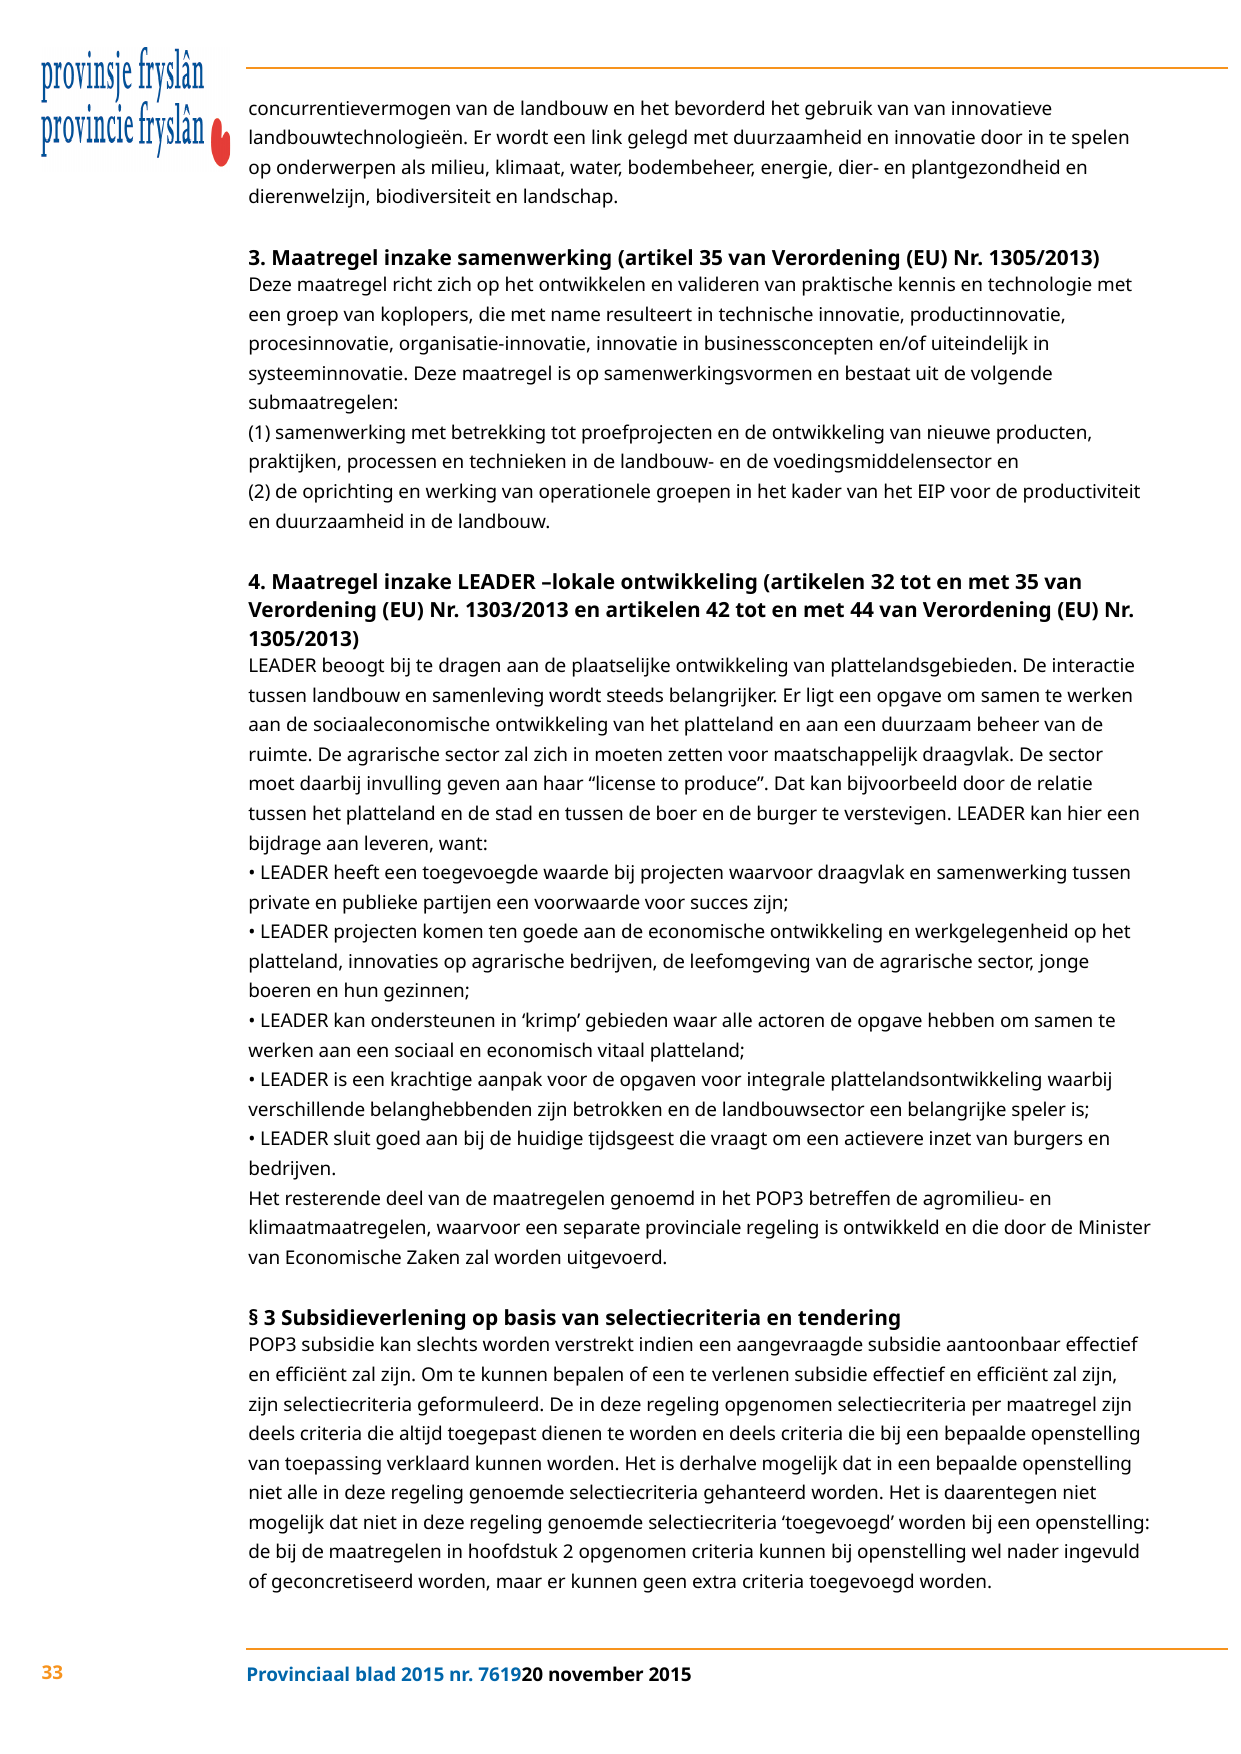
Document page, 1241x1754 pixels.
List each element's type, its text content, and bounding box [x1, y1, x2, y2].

text • LEADER heeft een toegevoegde waarde bij projecten waarvoor draagvlak en samenwerking tussen private en publieke partijen een voorwaarde voor succes zijn; [248, 859, 1152, 915]
text 3. Maatregel inzake samenwerking (artikel 35 van Verordening (EU) Nr. 1305/2013) [248, 243, 1152, 271]
text • LEADER kan ondersteunen in ‘krimp’ gebieden waar alle actoren de opgave hebben om samen te werken aan een sociaal en economisch vitaal platteland; [248, 1007, 1152, 1063]
picture [41, 47, 231, 172]
text • LEADER is een krachtige aanpak voor de opgaven voor integrale plattelandsontwikkeling waarbij verschillende belanghebbenden zijn betrokken en de landbouwsector een belangrijke speler is; [248, 1066, 1152, 1122]
text POP3 subsidie kan slechts worden verstrekt indien een aangevraagde subsidie aantoonbaar effectief en efficiënt zal zijn. Om te kunnen bepalen of een te verlenen subsidie effectief en efficiënt zal zijn, zijn selectiecriteria geformuleerd. De in deze regeling opgenomen selectiecriteria per maatregel zijn deels criteria die altijd toegepast dienen te worden en deels criteria die bij een bepaalde openstelling van toepassing verklaard kunnen worden. Het is derhalve mogelijk dat in een bepaalde openstelling niet alle in deze regeling genoemde selectiecriteria gehanteerd worden. Het is daarentegen niet mogelijk dat niet in deze regeling genoemde selectiecriteria ‘toegevoegd’ worden bij een openstelling: de bij de maatregelen in hoofdstuk 2 opgenomen criteria kunnen bij openstelling wel nader ingevuld of geconcretiseerd worden, maar er kunnen geen extra criteria toegevoegd worden. [248, 1332, 1152, 1594]
text • LEADER sluit goed aan bij de huidige tijdsgeest die vraagt om een actievere inzet van burgers en bedrijven. [248, 1126, 1152, 1181]
text Deze maatregel richt zich op het ontwikkelen en valideren van praktische kennis en technologie met een groep van koplopers, die met name resulteert in technische innovatie, productinnovatie, procesinnovatie, organisatie-innovatie, innovatie in businessconcepten en/of uiteindelijk in systeeminnovatie. Deze maatregel is op samenwerkingsvormen en bestaat uit de volgende submaatregelen: [248, 271, 1152, 415]
text concurrentievermogen van de landbouw en het bevorderd het gebruik van van innovatieve landbouwtechnologieën. Er wordt een link gelegd met duurzaamheid en innovatie door in te spelen op onderwerpen als milieu, klimaat, water, bodembeheer, energie, dier- en plantgezondheid en dierenwelzijn, biodiversiteit en landschap. [248, 95, 1152, 209]
text (1) samenwerking met betrekking tot proefprojecten en de ontwikkeling van nieuwe producten, praktijken, processen en technieken in de landbouw- en de voedingsmiddelensector en [248, 419, 1152, 474]
text § 3 Subsidieverlening op basis van selectiecriteria en tendering [248, 1303, 1152, 1332]
text • LEADER projecten komen ten goede aan de economische ontwikkeling en werkgelegenheid op het platteland, innovaties op agrarische bedrijven, de leefomgeving van de agrarische sector, jonge boeren en hun gezinnen; [248, 918, 1152, 1003]
text (2) de oprichting en werking van operationele groepen in het kader van het EIP voor de productiviteit en duurzaamheid in de landbouw. [248, 478, 1152, 533]
text Het resterende deel van de maatregelen genoemd in het POP3 betreffen de agromilieu- en klimaatmaatregelen, waarvoor een separate provinciale regeling is ontwikkeld en die door de Minister van Economische Zaken zal worden uitgevoerd. [248, 1185, 1152, 1270]
text LEADER beoogt bij te dragen aan de plaatselijke ontwikkeling van plattelandsgebieden. De interactie tussen landbouw en samenleving wordt steeds belangrijker. Er ligt een opgave om samen te werken aan de sociaaleconomische ontwikkeling van het platteland en aan een duurzaam beheer van de ruimte. De agrarische sector zal zich in moeten zetten voor maatschappelijk draagvlak. De sector moet daarbij invulling geven aan haar “license to produce”. Dat kan bijvoorbeeld door de relatie tussen het platteland en de stad en tussen de boer en de burger te verstevigen. LEADER kan hier een bijdrage aan leveren, want: [248, 652, 1152, 856]
text 4. Maatregel inzake LEADER –lokale ontwikkeling (artikelen 32 tot en met 35 van Verordening (EU) Nr. 1303/2013 en artikelen 42 tot en met 44 van Verordening (EU) Nr. 1305/2013) [248, 567, 1152, 652]
